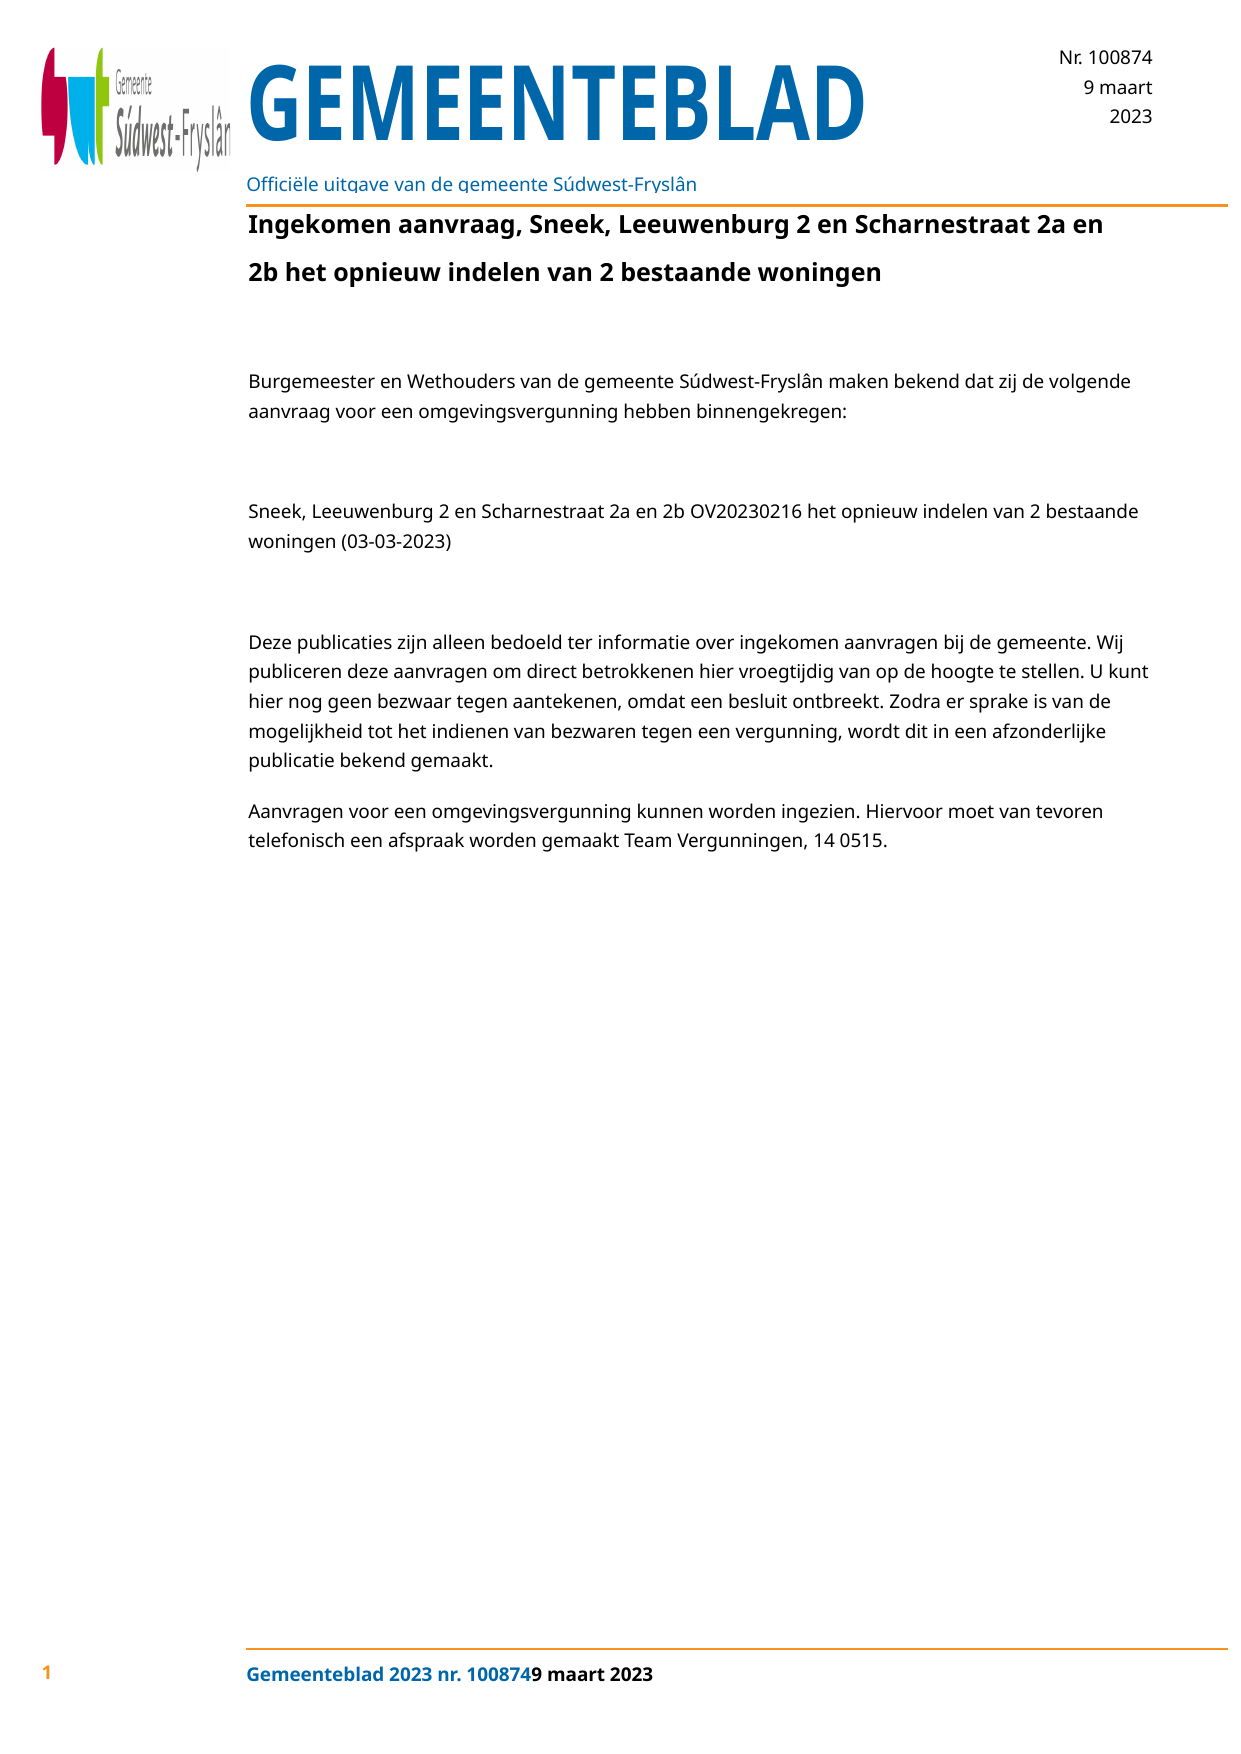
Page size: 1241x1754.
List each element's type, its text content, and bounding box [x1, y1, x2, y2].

picture [41, 47, 231, 172]
text Sneek, Leeuwenburg 2 en Scharnestraat 2a en 2b OV20230216 het opnieuw indelen van 2 bestaande woningen (03-03-2023) [248, 499, 1152, 554]
text Deze publicaties zijn alleen bedoeld ter informatie over ingekomen aanvragen bij de gemeente. Wij publiceren deze aanvragen om direct betrokkenen hier vroegtijdig van op de hoogte te stellen. U kunt hier nog geen bezwaar tegen aantekenen, omdat een besluit ontbreekt. Zodra er sprake is van de mogelijkheid tot het indienen van bezwaren tegen een vergunning, wordt dit in een afzonderlijke publicatie bekend gemaakt. [248, 629, 1152, 773]
text Burgemeester en Wethouders van de gemeente Súdwest-Fryslân maken bekend dat zij de volgende aanvraag voor een omgevingsvergunning hebben binnengekregen: [248, 368, 1152, 424]
text Ingekomen aanvraag, Sneek, Leeuwenburg 2 en Scharnestraat 2a en 2b het opnieuw indelen van 2 bestaande woningen [248, 207, 1152, 288]
text Aanvragen voor een omgevingsvergunning kunnen worden ingezien. Hiervoor moet van tevoren telefonisch een afspraak worden gemaakt Team Vergunningen, 14 0515. [248, 798, 1152, 853]
